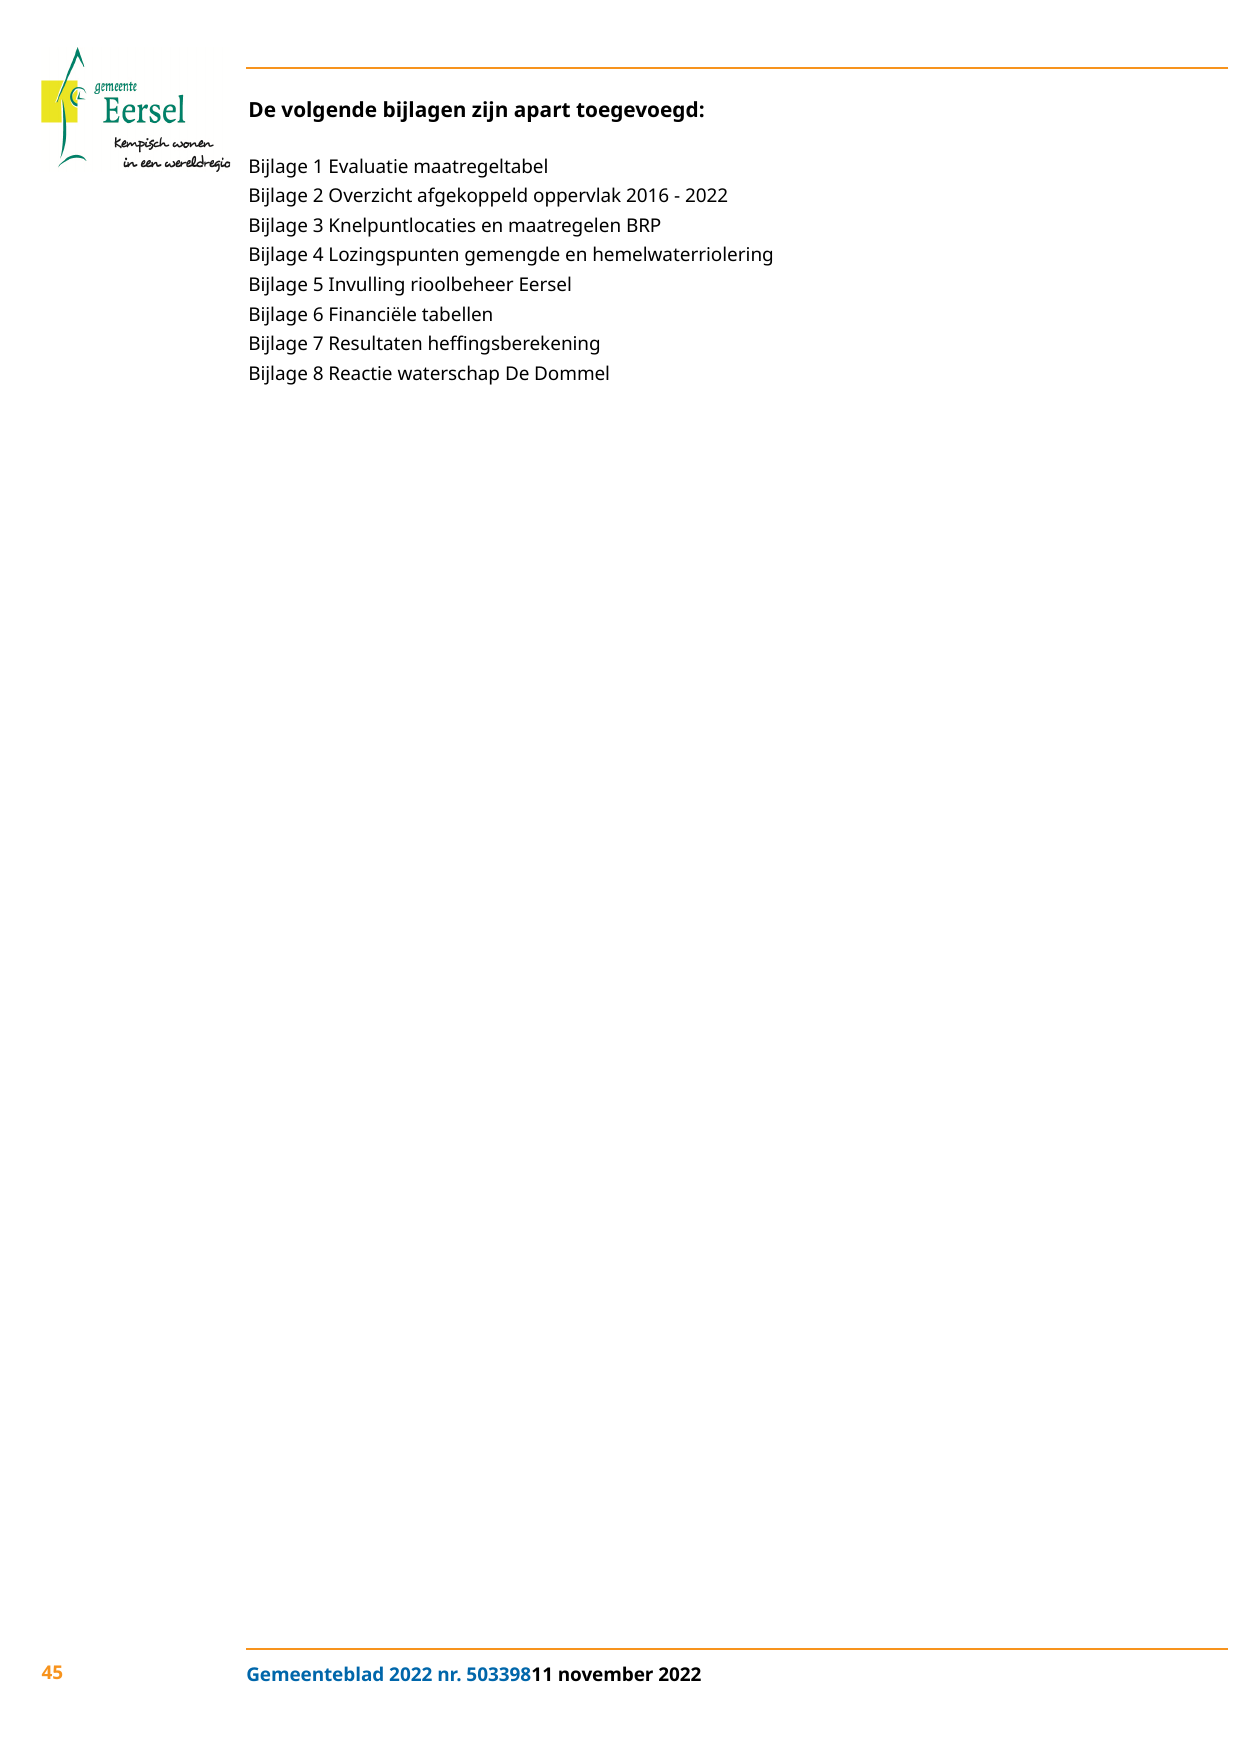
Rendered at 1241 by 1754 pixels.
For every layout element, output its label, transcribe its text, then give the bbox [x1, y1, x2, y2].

text Bijlage 1 Evaluatie maatregeltabel [248, 153, 1152, 179]
text Bijlage 5 Invulling rioolbeheer Eersel [248, 271, 1152, 297]
text Bijlage 2 Overzicht afgekoppeld oppervlak 2016 - 2022 [248, 182, 1152, 208]
picture [41, 47, 231, 172]
text Bijlage 7 Resultaten heffingsberekening [248, 330, 1152, 356]
text Bijlage 6 Financiële tabellen [248, 301, 1152, 327]
text Bijlage 4 Lozingspunten gemengde en hemelwaterriolering [248, 242, 1152, 267]
text Bijlage 3 Knelpuntlocaties en maatregelen BRP [248, 212, 1152, 238]
text De volgende bijlagen zijn apart toegevoegd: [248, 95, 1152, 123]
text Bijlage 8 Reactie waterschap De Dommel [248, 360, 1152, 386]
